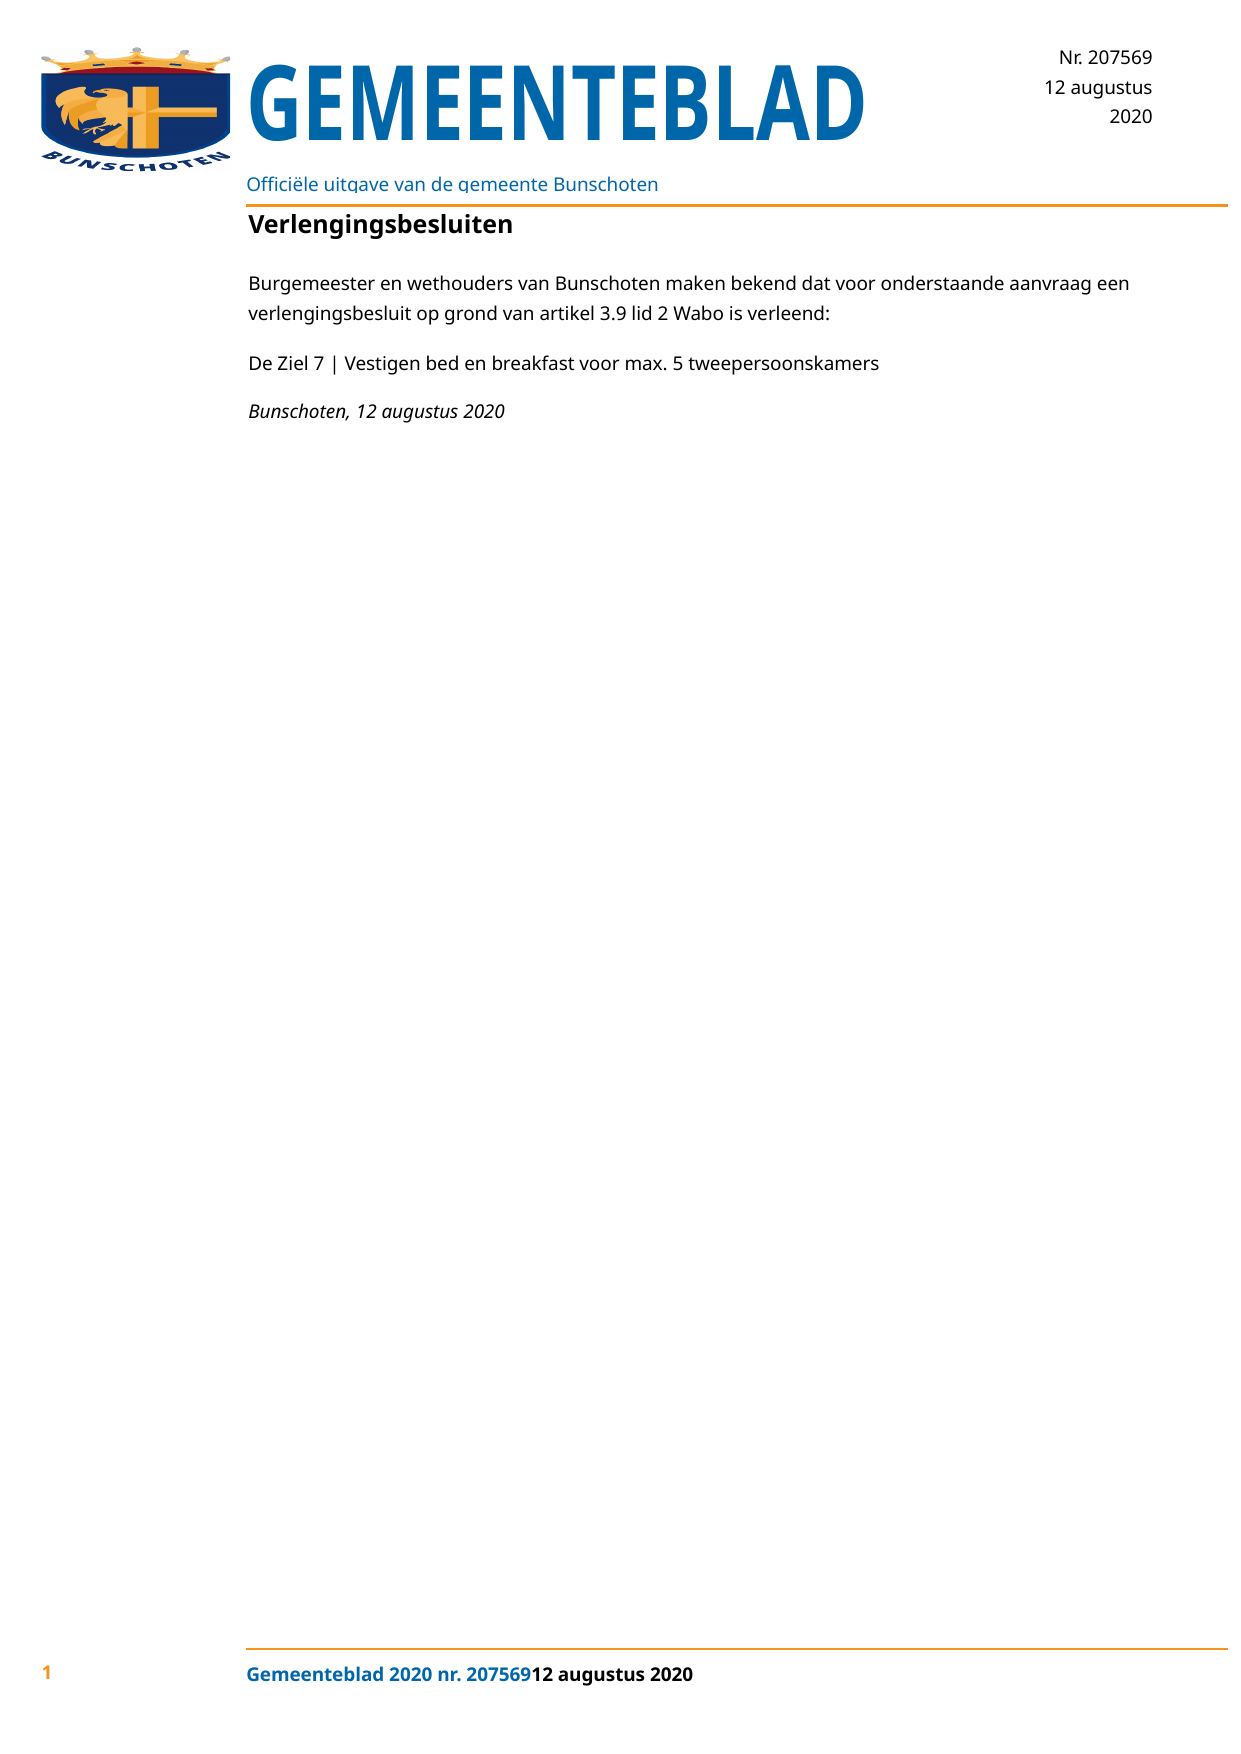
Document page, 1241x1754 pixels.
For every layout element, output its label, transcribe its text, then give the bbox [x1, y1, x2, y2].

text Bunschoten, 12 augustus 2020 [248, 398, 1152, 424]
text De Ziel 7 | Vestigen bed en breakfast voor max. 5 tweepersoonskamers [248, 350, 1152, 376]
picture [41, 47, 231, 172]
text Verlengingsbesluiten [248, 207, 1152, 241]
text Burgemeester en wethouders van Bunschoten maken bekend dat voor onderstaande aanvraag een verlengingsbesluit op grond van artikel 3.9 lid 2 Wabo is verleend: [248, 270, 1152, 326]
